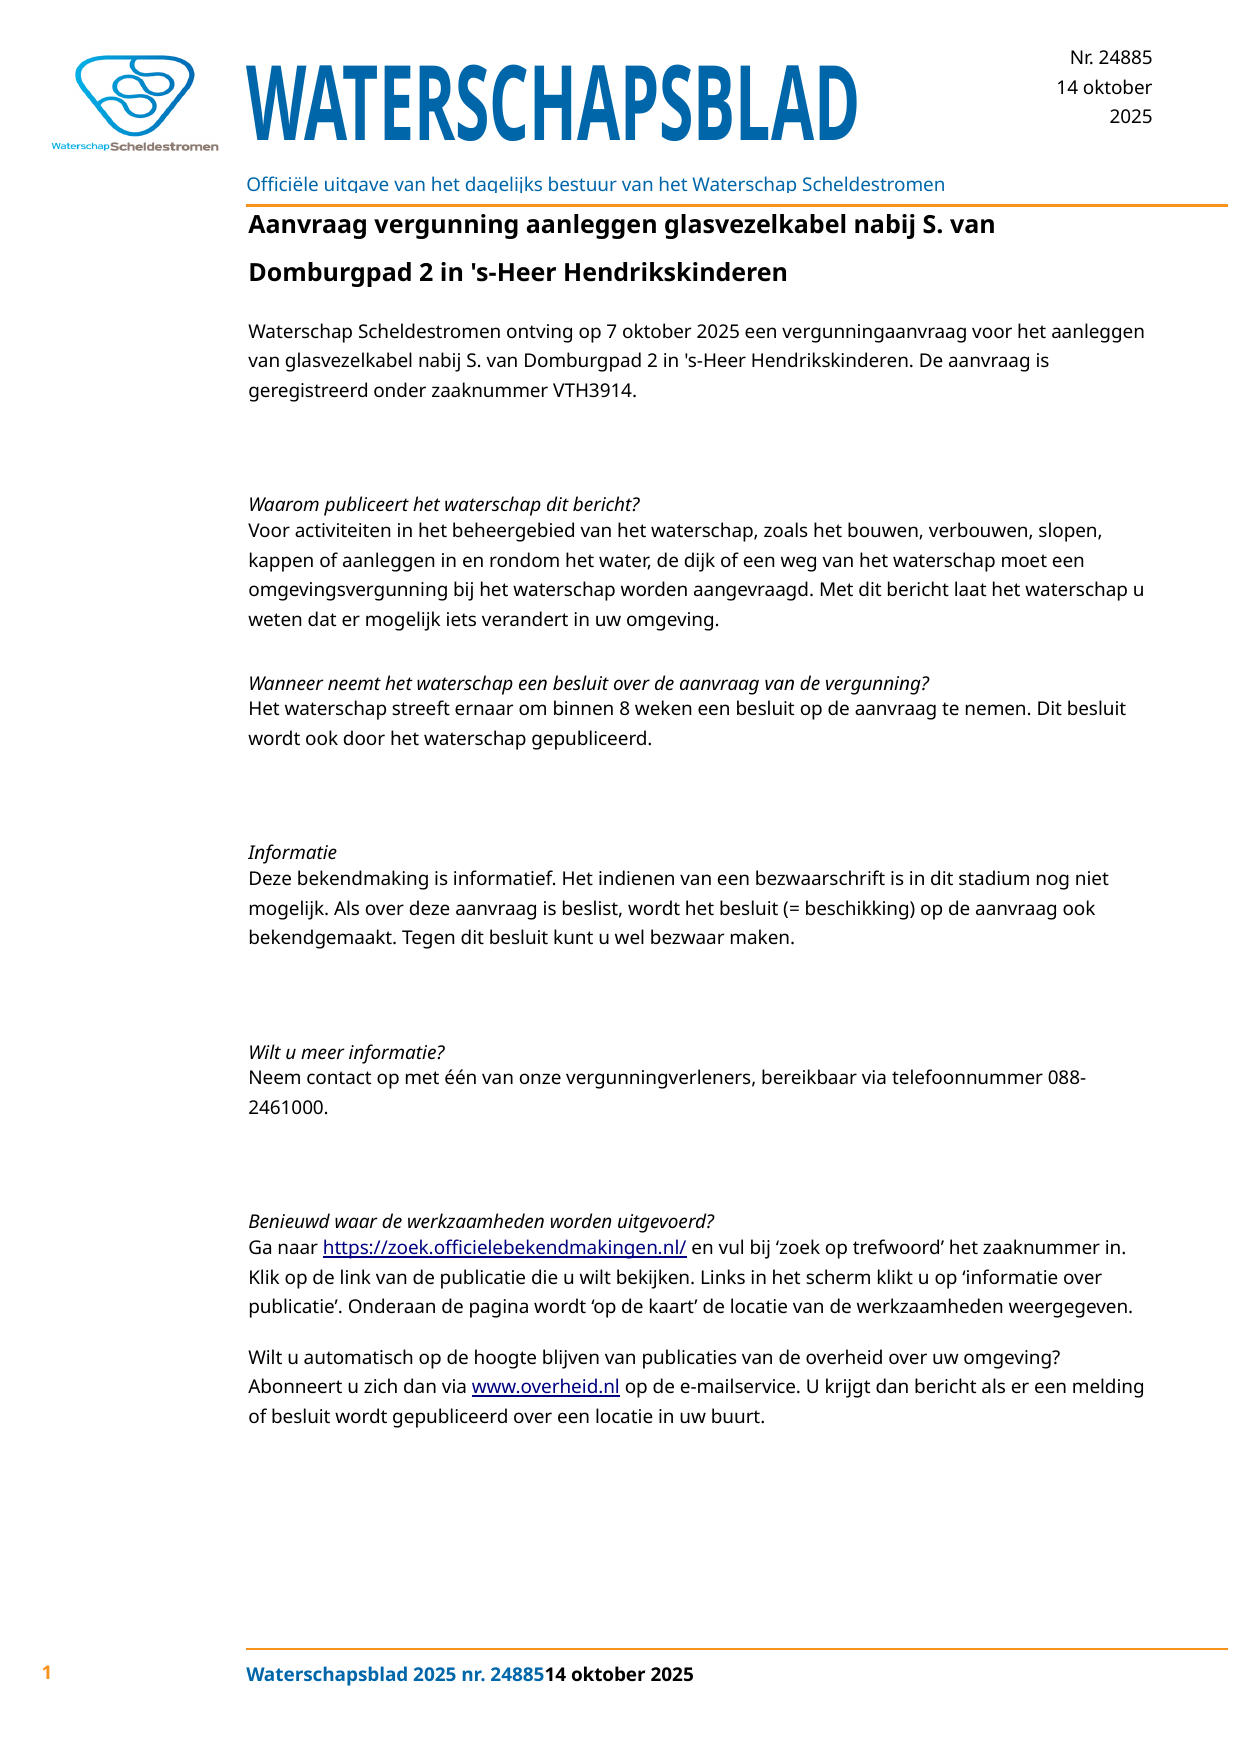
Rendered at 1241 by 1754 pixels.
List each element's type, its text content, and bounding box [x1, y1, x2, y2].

picture [41, 47, 231, 172]
text Het waterschap streeft ernaar om binnen 8 weken een besluit op de aanvraag te nemen. Dit besluit wordt ook door het waterschap gepubliceerd. [248, 696, 1152, 751]
text Voor activiteiten in het beheergebied van het waterschap, zoals het bouwen, verbouwen, slopen, kappen of aanleggen in en rondom het water, de dijk of een weg van het waterschap moet een omgevingsvergunning bij het waterschap worden aangevraagd. Met dit bericht laat het waterschap u weten dat er mogelijk iets verandert in uw omgeving. [248, 517, 1152, 632]
text Waterschap Scheldestromen ontving op 7 oktober 2025 een vergunningaanvraag voor het aanleggen van glasvezelkabel nabij S. van Domburgpad 2 in 's-Heer Hendrikskinderen. De aanvraag is geregistreerd onder zaaknummer VTH3914. [248, 318, 1152, 403]
text Ga naar https://zoek.officielebekendmakingen.nl/ en vul bij ‘zoek op trefwoord’ het zaaknummer in. Klik op de link van de publicatie die u wilt bekijken. Links in het scherm klikt u op ‘informatie over publicatie’. Onderaan de pagina wordt ‘op de kaart’ de locatie van de werkzaamheden weergegeven. [248, 1234, 1152, 1319]
text Neem contact op met één van onze vergunningverleners, bereikbaar via telefoonnummer 088-2461000. [248, 1064, 1152, 1120]
text Benieuwd waar de werkzaamheden worden uitgevoerd? [248, 1208, 1152, 1234]
text Wilt u automatisch op de hoogte blijven van publicaties van de overheid over uw omgeving? Abonneert u zich dan via www.overheid.nl op de e-mailservice. U krijgt dan bericht als er een melding of besluit wordt gepubliceerd over een locatie in uw buurt. [248, 1344, 1152, 1429]
text Informatie [248, 839, 1152, 865]
text Waarom publiceert het waterschap dit bericht? [248, 491, 1152, 517]
text Wanneer neemt het waterschap een besluit over de aanvraag van de vergunning? [248, 670, 1152, 696]
text Deze bekendmaking is informatief. Het indienen van een bezwaarschrift is in dit stadium nog niet mogelijk. Als over deze aanvraag is beslist, wordt het besluit (= beschikking) op de aanvraag ook bekendgemaakt. Tegen dit besluit kunt u wel bezwaar maken. [248, 865, 1152, 950]
text Wilt u meer informatie? [248, 1039, 1152, 1064]
text Aanvraag vergunning aanleggen glasvezelkabel nabij S. van Domburgpad 2 in 's-Heer Hendrikskinderen [248, 207, 1152, 288]
